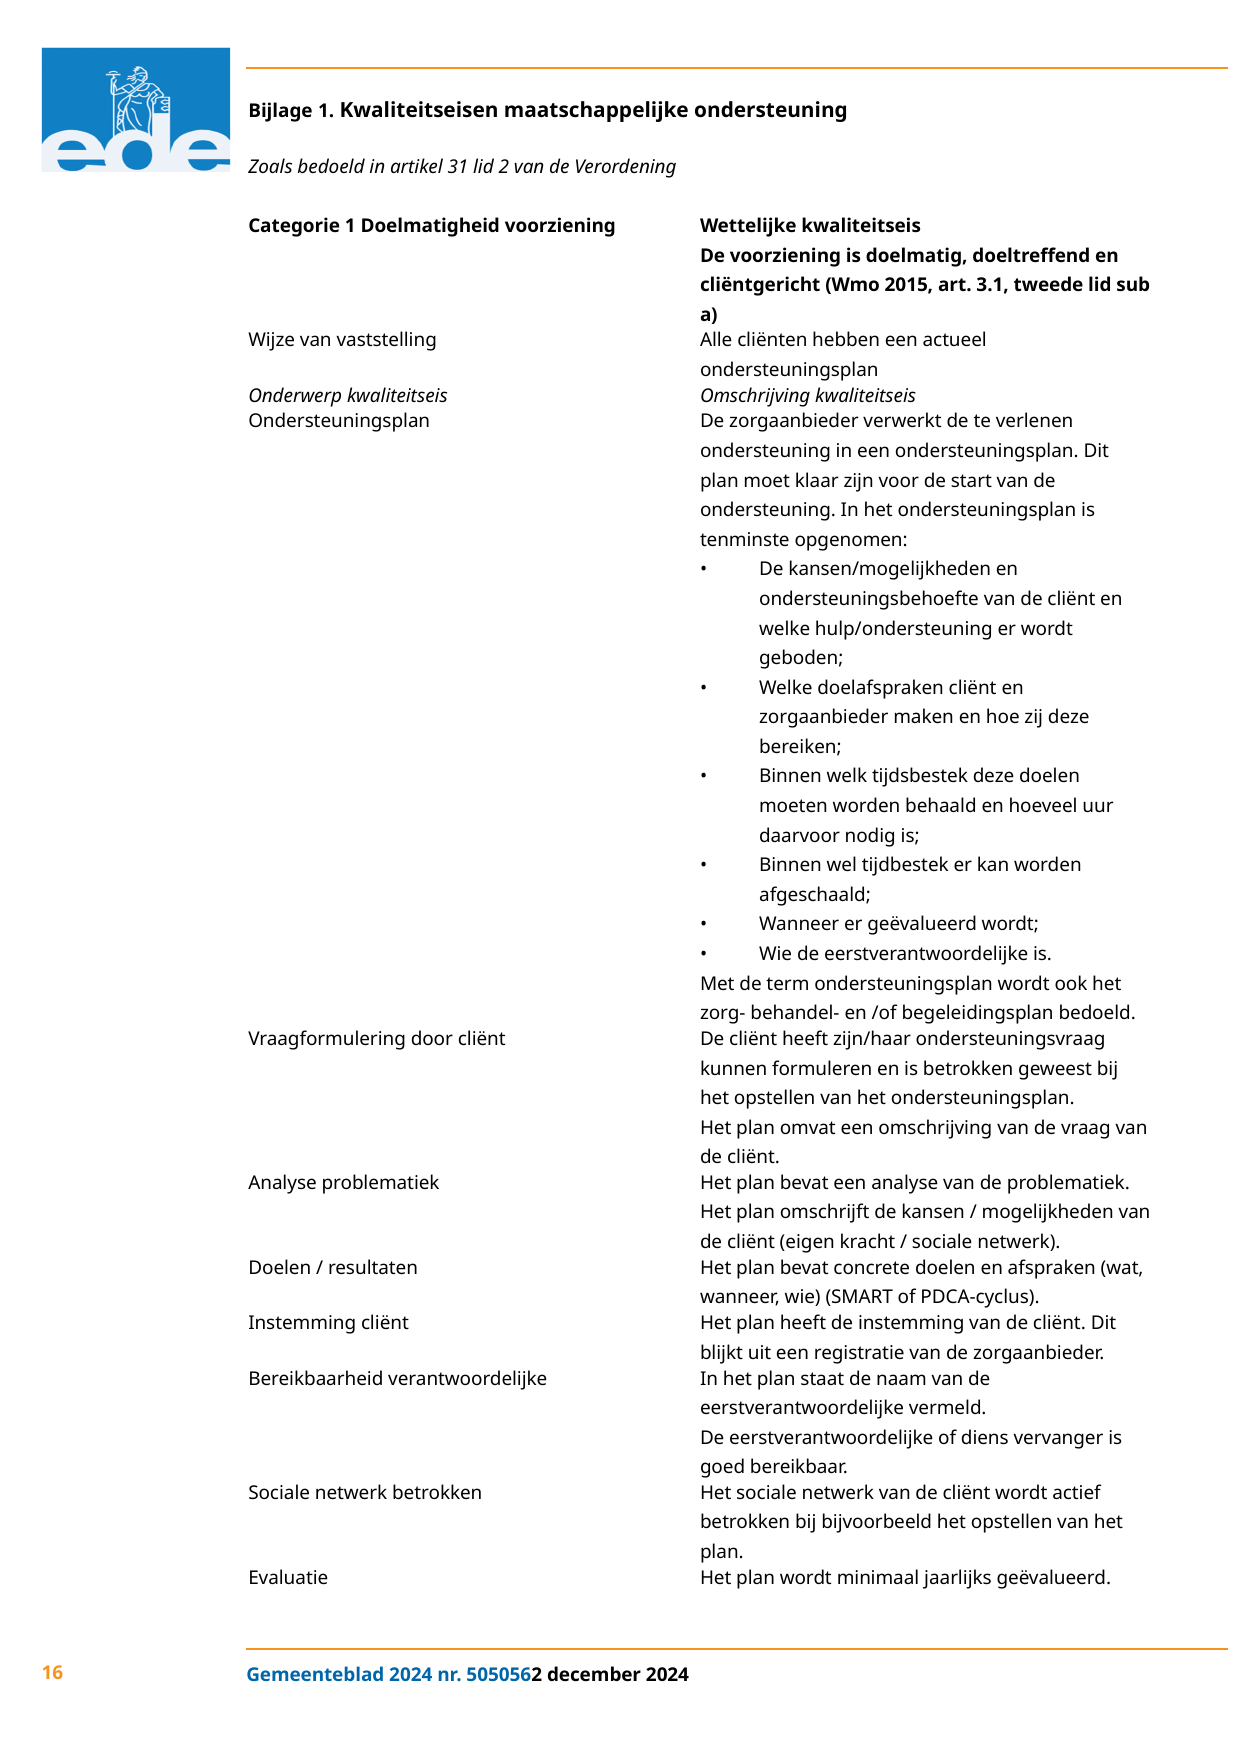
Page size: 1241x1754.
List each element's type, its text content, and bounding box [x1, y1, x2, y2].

table_cell Evaluatie [248, 1564, 700, 1590]
table_cell Analyse problematiek [248, 1169, 700, 1254]
table_cell Bereikbaarheid verantwoordelijke [248, 1365, 700, 1479]
table_cell Vraagformulering door cliënt [248, 1025, 700, 1169]
table_cell Sociale netwerk betrokken [248, 1479, 700, 1564]
table_cell Het plan bevat concrete doelen en afspraken (wat, wanneer, wie) (SMART of PDCA-cyclus). [700, 1254, 1152, 1309]
table_cell De zorgaanbieder verwerkt de te verlenen ondersteuning in een ondersteuningsplan. Dit plan moet klaar zijn voor de start van de ondersteuning. In het ondersteuningsplan is tenminste opgenomen: De kansen/mogelijkheden en ondersteuningsbehoefte van de cliënt en welke hulp/ondersteuning er wordt geboden; Welke doelafspraken cliënt en zorgaanbieder maken en hoe zij deze bereiken; Binnen welk tijdsbestek deze doelen moeten worden behaald en hoeveel uur daarvoor nodig is; Binnen wel tijdbestek er kan worden afgeschaald; Wanneer er geëvalueerd wordt; Wie de eerstverantwoordelijke is. Met de term ondersteuningsplan wordt ook het zorg- behandel- en /of begeleidingsplan bedoeld. [700, 408, 1152, 1025]
table_cell Instemming cliënt [248, 1309, 700, 1365]
table_cell De cliënt heeft zijn/haar ondersteuningsvraag kunnen formuleren en is betrokken geweest bij het opstellen van het ondersteuningsplan. Het plan omvat een omschrijving van de vraag van de cliënt. [700, 1025, 1152, 1169]
table_cell Ondersteuningsplan [248, 408, 700, 1025]
table_cell Het sociale netwerk van de cliënt wordt actief betrokken bij bijvoorbeeld het opstellen van het plan. [700, 1479, 1152, 1564]
table_cell Het plan bevat een analyse van de problematiek. Het plan omschrijft de kansen / mogelijkheden van de cliënt (eigen kracht / sociale netwerk). [700, 1169, 1152, 1254]
table_cell Het plan heeft de instemming van de cliënt. Dit blijkt uit een registratie van de zorgaanbieder. [700, 1309, 1152, 1365]
table_header Wettelijke kwaliteitseis De voorziening is doelmatig, doeltreffend en cliëntgericht (Wmo 2015, art. 3.1, tweede lid sub a) [700, 212, 1152, 327]
picture [41, 47, 231, 172]
table_cell Wijze van vaststelling [248, 327, 700, 382]
table_cell In het plan staat de naam van de eerstverantwoordelijke vermeld. De eerstverantwoordelijke of diens vervanger is goed bereikbaar. [700, 1365, 1152, 1479]
table_cell Het plan wordt minimaal jaarlijks geëvalueerd. [700, 1564, 1152, 1590]
text Bijlage 1. Kwaliteitseisen maatschappelijke ondersteuning [248, 95, 1152, 123]
table_cell Alle cliënten hebben een actueel ondersteuningsplan [700, 327, 1152, 382]
table_header Categorie 1 Doelmatigheid voorziening [248, 212, 700, 327]
text Zoals bedoeld in artikel 31 lid 2 van de Verordening [248, 153, 1152, 179]
table_cell Doelen / resultaten [248, 1254, 700, 1309]
table_cell Omschrijving kwaliteitseis [700, 382, 1152, 408]
table_cell Onderwerp kwaliteitseis [248, 382, 700, 408]
